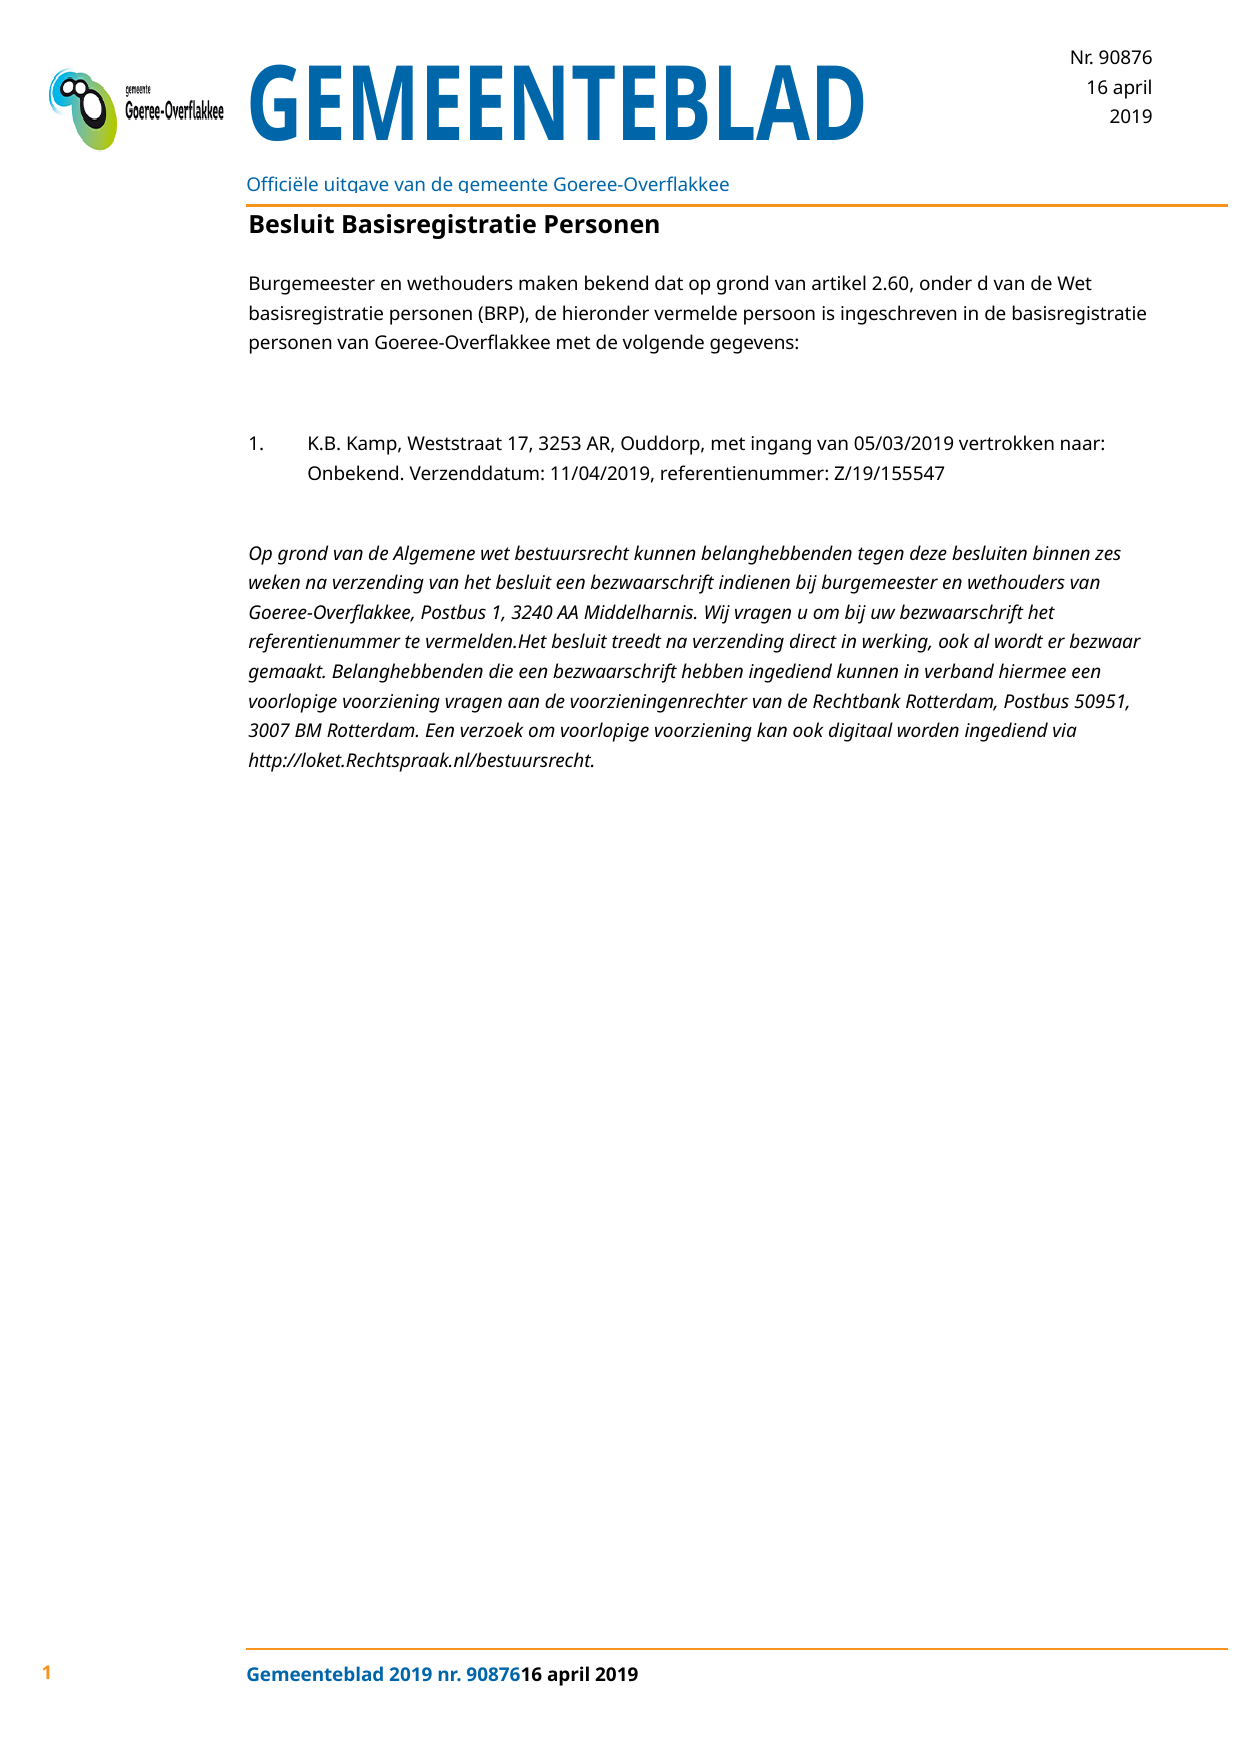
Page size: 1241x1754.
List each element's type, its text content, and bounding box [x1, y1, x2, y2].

text Op grond van de Algemene wet bestuursrecht kunnen belanghebbenden tegen deze besluiten binnen zes weken na verzending van het besluit een bezwaarschrift indienen bij burgemeester en wethouders van Goeree-Overflakkee, Postbus 1, 3240 AA Middelharnis. Wij vragen u om bij uw bezwaarschrift het referentienummer te vermelden.Het besluit treedt na verzending direct in werking, ook al wordt er bezwaar gemaakt. Belanghebbenden die een bezwaarschrift hebben ingediend kunnen in verband hiermee een voorlopige voorziening vragen aan de voorzieningenrechter van de Rechtbank Rotterdam, Postbus 50951, 3007 BM Rotterdam. Een verzoek om voorlopige voorziening kan ook digitaal worden ingediend via http://loket.Rechtspraak.nl/bestuursrecht. [248, 540, 1152, 773]
list K.B. Kamp, Weststraat 17, 3253 AR, Ouddorp, met ingang van 05/03/2019 vertrokken naar: Onbekend. Verzenddatum: 11/04/2019, referentienummer: Z/19/155547 [248, 430, 1152, 486]
picture [41, 47, 231, 172]
text Besluit Basisregistratie Personen [248, 207, 1152, 241]
text Burgemeester en wethouders maken bekend dat op grond van artikel 2.60, onder d van de Wet basisregistratie personen (BRP), de hieronder vermelde persoon is ingeschreven in de basisregistratie personen van Goeree-Overflakkee met de volgende gegevens: [248, 270, 1152, 355]
